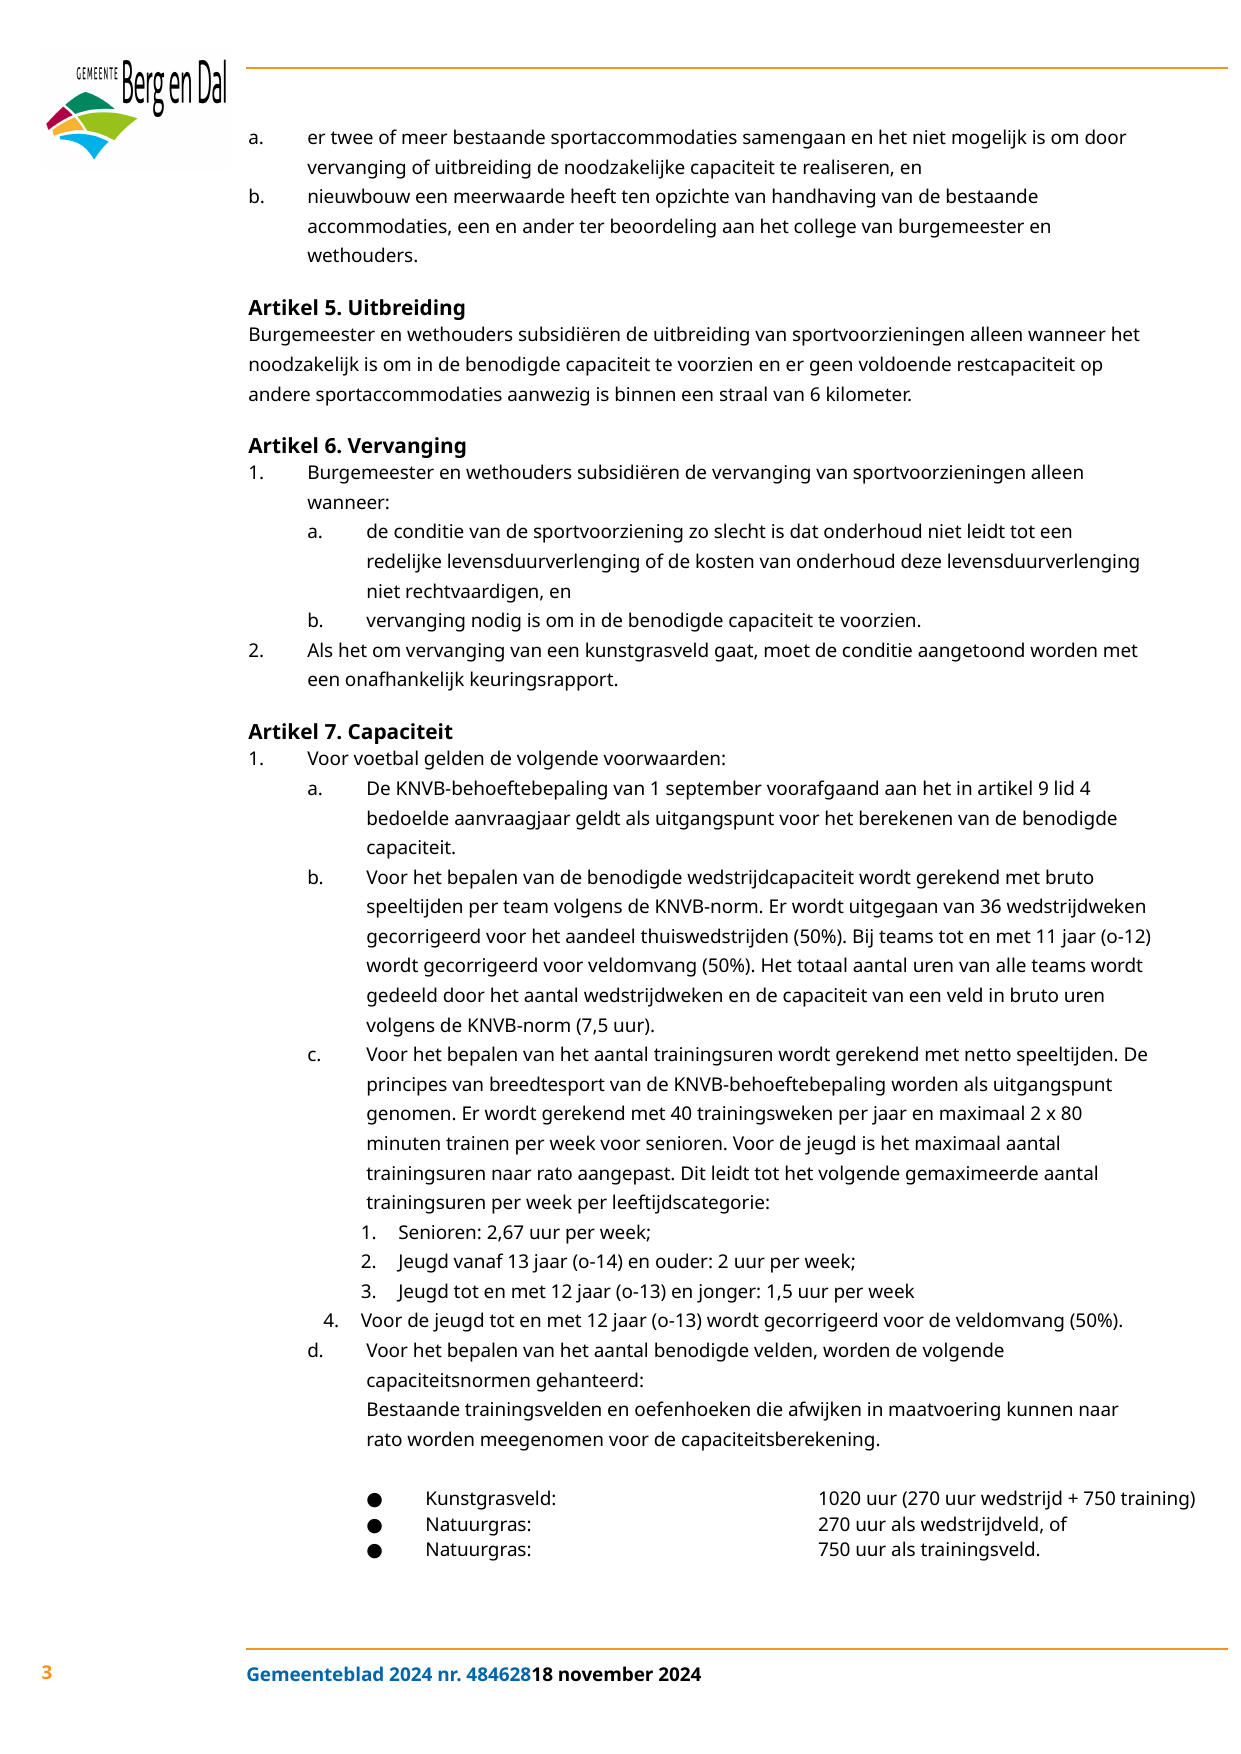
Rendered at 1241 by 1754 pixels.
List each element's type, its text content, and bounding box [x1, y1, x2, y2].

list Als het om vervanging van een kunstgrasveld gaat, moet de conditie aangetoond worden met een onafhankelijk keuringsrapport. [248, 637, 1152, 692]
table_cell Natuurgras: [366, 1537, 818, 1562]
table_header Kunstgrasveld: [366, 1485, 818, 1511]
list Voor de jeugd tot en met 12 jaar (o-13) wordt gecorrigeerd voor de veldomvang (50%). [323, 1308, 1152, 1333]
text Artikel 6. Vervanging [248, 431, 1152, 459]
table_cell 270 uur als wedstrijdveld, of [818, 1511, 1240, 1537]
list Bestaande trainingsvelden en oefenhoeken die afwijken in maatvoering kunnen naar rato worden meegenomen voor de capaciteitsberekening. [307, 1396, 1152, 1452]
list Voor het bepalen van het aantal benodigde velden, worden de volgende capaciteitsnormen gehanteerd: [307, 1337, 1152, 1392]
list er twee of meer bestaande sportaccommodaties samengaan en het niet mogelijk is om door vervanging of uitbreiding de noodzakelijke capaciteit te realiseren, en [248, 124, 1152, 180]
list de conditie van de sportvoorziening zo slecht is dat onderhoud niet leidt tot een redelijke levensduurverlenging of de kosten van onderhoud deze levensduurverlenging niet rechtvaardigen, en [307, 519, 1152, 604]
table_cell 750 uur als trainingsveld. [818, 1537, 1240, 1562]
list Burgemeester en wethouders subsidiëren de vervanging van sportvoorzieningen alleen wanneer: [248, 459, 1152, 515]
text Artikel 7. Capaciteit [248, 717, 1152, 746]
list Voor voetbal gelden de volgende voorwaarden: [248, 746, 1152, 771]
list Jeugd vanaf 13 jaar (o-14) en ouder: 2 uur per week; [361, 1248, 1152, 1274]
text Artikel 5. Uitbreiding [248, 293, 1152, 322]
text Burgemeester en wethouders subsidiëren de uitbreiding van sportvoorzieningen alleen wanneer het noodzakelijk is om in de benodigde capaciteit te voorzien en er geen voldoende restcapaciteit op andere sportaccommodaties aanwezig is binnen een straal van 6 kilometer. [248, 322, 1152, 406]
table_cell Natuurgras: [366, 1511, 818, 1537]
list vervanging nodig is om in de benodigde capaciteit te voorzien. [307, 607, 1152, 633]
list nieuwbouw een meerwaarde heeft ten opzichte van handhaving van de bestaande accommodaties, een en ander ter beoordeling aan het college van burgemeester en wethouders. [248, 183, 1152, 268]
picture [41, 47, 231, 172]
list Voor het bepalen van de benodigde wedstrijdcapaciteit wordt gerekend met bruto speeltijden per team volgens de KNVB-norm. Er wordt uitgegaan van 36 wedstrijdweken gecorrigeerd voor het aandeel thuiswedstrijden (50%). Bij teams tot en met 11 jaar (o-12) wordt gecorrigeerd voor veldomvang (50%). Het totaal aantal uren van alle teams wordt gedeeld door het aantal wedstrijdweken en de capaciteit van een veld in bruto uren volgens de KNVB-norm (7,5 uur). [307, 864, 1152, 1037]
list Voor het bepalen van het aantal trainingsuren wordt gerekend met netto speeltijden. De principes van breedtesport van de KNVB-behoeftebepaling worden als uitgangspunt genomen. Er wordt gerekend met 40 trainingsweken per jaar en maximaal 2 x 80 minuten trainen per week voor senioren. Voor de jeugd is het maximaal aantal trainingsuren naar rato aangepast. Dit leidt tot het volgende gemaximeerde aantal trainingsuren per week per leeftijdscategorie: [307, 1041, 1152, 1215]
list Jeugd tot en met 12 jaar (o-13) en jonger: 1,5 uur per week [361, 1278, 1152, 1304]
list Senioren: 2,67 uur per week; [361, 1219, 1152, 1244]
table_header 1020 uur (270 uur wedstrijd + 750 training) [818, 1485, 1240, 1511]
list De KNVB-behoeftebepaling van 1 september voorafgaand aan het in artikel 9 lid 4 bedoelde aanvraagjaar geldt als uitgangspunt voor het berekenen van de benodigde capaciteit. [307, 775, 1152, 860]
